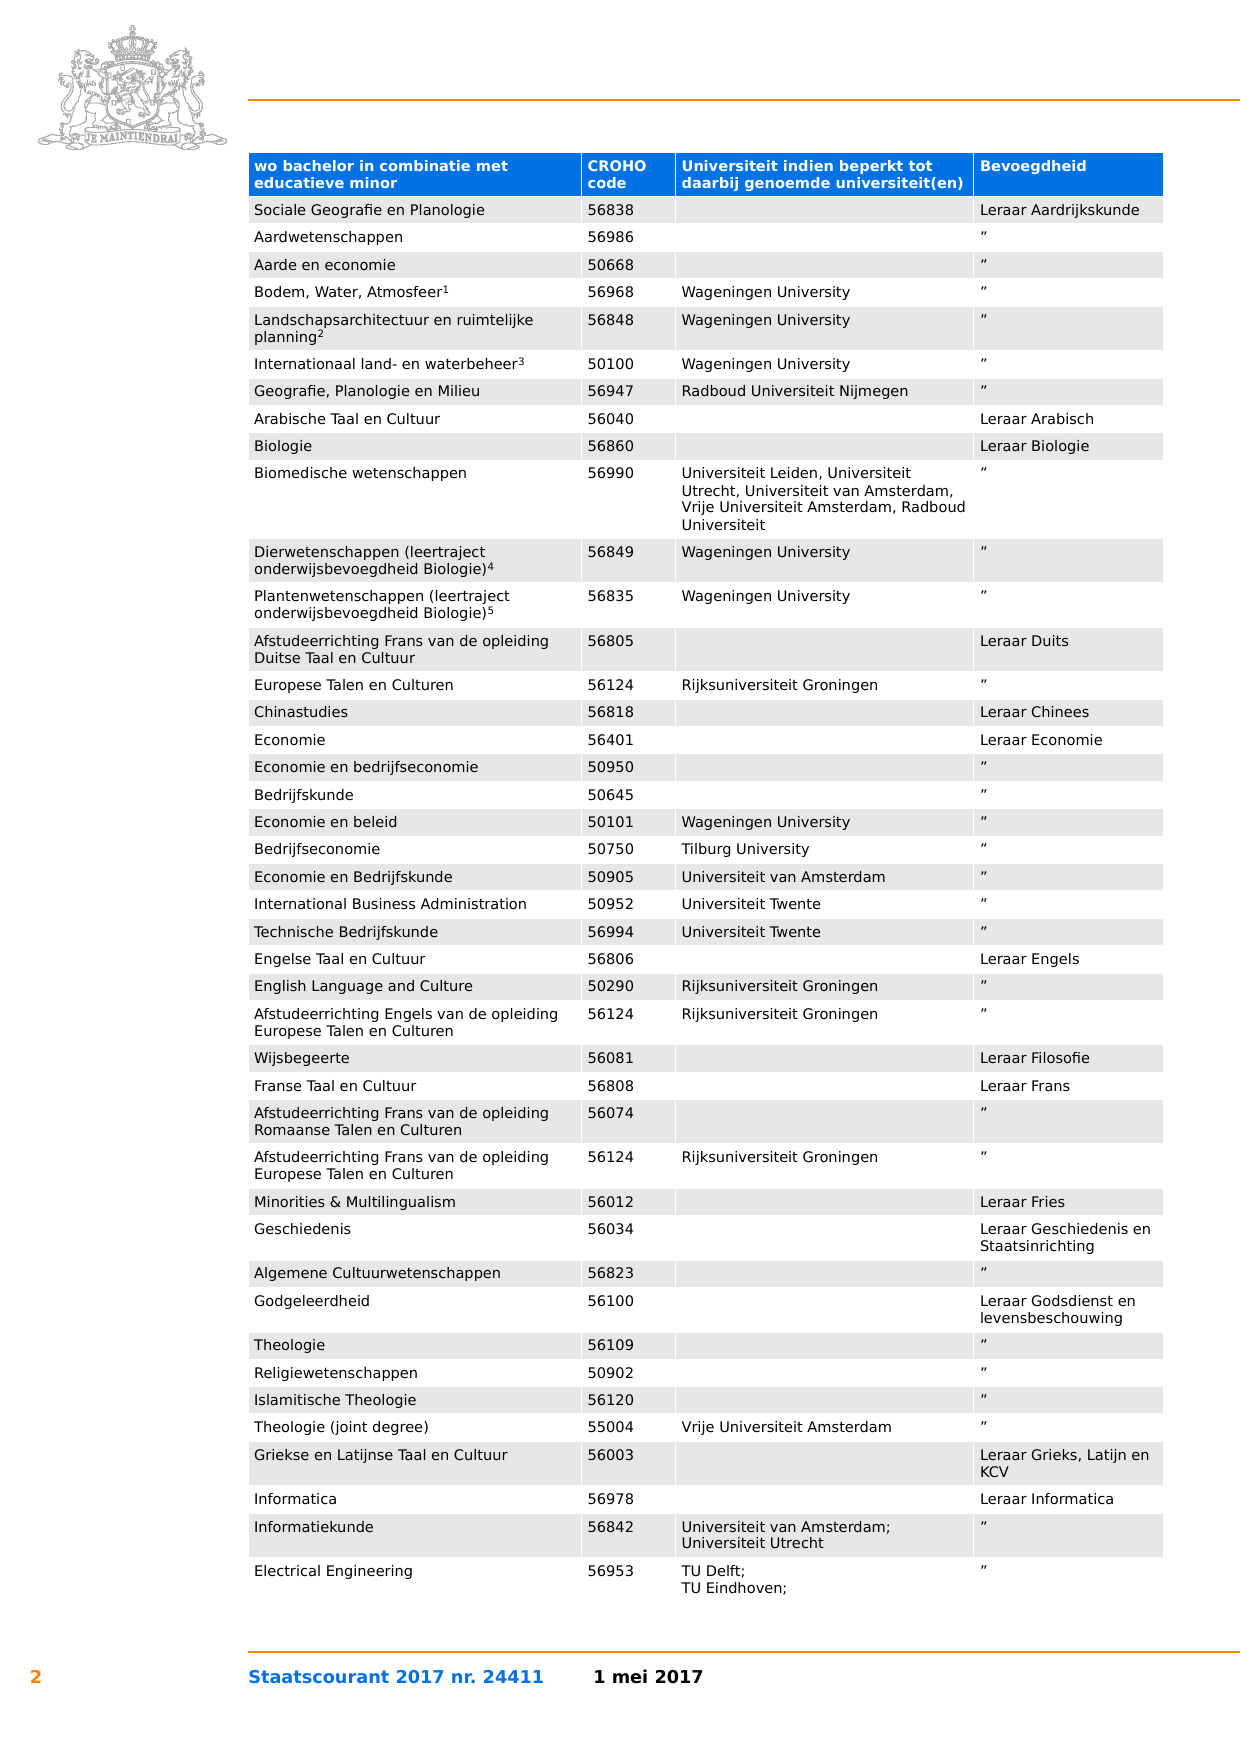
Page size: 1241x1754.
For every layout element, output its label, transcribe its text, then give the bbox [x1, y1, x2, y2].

table_cell ” [974, 1360, 1163, 1386]
table_cell 56842 [582, 1514, 675, 1557]
table_cell Biologie [249, 433, 581, 460]
table_cell [676, 628, 973, 671]
table_cell [676, 1100, 973, 1143]
table_cell [676, 1073, 973, 1099]
table_cell Rijksuniversiteit Groningen [676, 974, 973, 1000]
table_cell [676, 406, 973, 432]
table_cell TU Delft; TU Eindhoven; [676, 1558, 973, 1601]
table_cell Leraar Grieks, Latijn en KCV [974, 1442, 1163, 1485]
table_cell 56990 [582, 461, 675, 538]
table_cell Leraar Geschiedenis en Staatsinrichting [974, 1216, 1163, 1259]
table_header wo bachelor in combinatie met educatieve minor [249, 153, 581, 196]
table_cell 50668 [582, 252, 675, 278]
table_cell 56986 [582, 225, 675, 251]
table_cell 56081 [582, 1045, 675, 1072]
table_cell ” [974, 1514, 1163, 1557]
table_cell ” [974, 252, 1163, 278]
table_header Universiteit indien beperkt tot daarbij genoemde universiteit(en) [676, 153, 973, 196]
table_cell 56120 [582, 1387, 675, 1413]
table_cell 56835 [582, 584, 675, 627]
table_cell Afstudeerrichting Frans van de opleiding Europese Talen en Culturen [249, 1145, 581, 1188]
table_cell Franse Taal en Cultuur [249, 1073, 581, 1099]
table_cell Vrije Universiteit Amsterdam [676, 1415, 973, 1441]
table_cell Economie en bedrijfseconomie [249, 754, 581, 781]
table_cell Economie [249, 727, 581, 753]
table_cell [676, 754, 973, 781]
table_cell ” [974, 461, 1163, 538]
table_cell 56808 [582, 1073, 675, 1099]
table_cell 56109 [582, 1333, 675, 1359]
table_cell Rijksuniversiteit Groningen [676, 672, 973, 698]
table_cell 56838 [582, 197, 675, 223]
table_cell Algemene Cultuurwetenschappen [249, 1261, 581, 1287]
table_cell Afstudeerrichting Engels van de opleiding Europese Talen en Culturen [249, 1001, 581, 1044]
table_cell [676, 1486, 973, 1513]
table_cell ” [974, 891, 1163, 918]
table_cell [676, 1189, 973, 1215]
table_cell Biomedische wetenschappen [249, 461, 581, 538]
table_cell [676, 433, 973, 460]
table_cell 56124 [582, 672, 675, 698]
table_cell Leraar Fries [974, 1189, 1163, 1215]
table_cell Leraar Arabisch [974, 406, 1163, 432]
table_cell Wageningen University [676, 279, 973, 306]
table_cell Bodem, Water, Atmosfeer1 [249, 279, 581, 306]
table_cell Electrical Engineering [249, 1558, 581, 1601]
table_cell 50100 [582, 351, 675, 377]
table_cell [676, 1288, 973, 1331]
table_cell Europese Talen en Culturen [249, 672, 581, 698]
table_cell ” [974, 1100, 1163, 1143]
table_cell Theologie (joint degree) [249, 1415, 581, 1441]
table_cell Wageningen University [676, 351, 973, 377]
table_cell ” [974, 837, 1163, 863]
table_cell Wageningen University [676, 539, 973, 582]
table_cell ” [974, 754, 1163, 781]
table_cell Wijsbegeerte [249, 1045, 581, 1072]
table_cell 56978 [582, 1486, 675, 1513]
table_cell [676, 782, 973, 808]
table_cell 56806 [582, 946, 675, 972]
table_cell ” [974, 672, 1163, 698]
table_cell [676, 225, 973, 251]
table_cell 56823 [582, 1261, 675, 1287]
table_cell Dierwetenschappen (leertraject onderwijsbevoegdheid Biologie)4 [249, 539, 581, 582]
table_cell [676, 197, 973, 223]
table_cell Arabische Taal en Cultuur [249, 406, 581, 432]
table_cell Technische Bedrijfskunde [249, 919, 581, 945]
table_cell Wageningen University [676, 809, 973, 836]
table_cell Leraar Duits [974, 628, 1163, 671]
table_cell Engelse Taal en Cultuur [249, 946, 581, 972]
table_cell Universiteit van Amsterdam [676, 864, 973, 890]
table_cell Universiteit Twente [676, 891, 973, 918]
table_cell ” [974, 1145, 1163, 1188]
table_cell Informatiekunde [249, 1514, 581, 1557]
table_cell [676, 1216, 973, 1259]
table_cell ” [974, 809, 1163, 836]
table_cell 50952 [582, 891, 675, 918]
table_cell 50905 [582, 864, 675, 890]
table_cell Geografie, Planologie en Milieu [249, 379, 581, 405]
table_cell Leraar Engels [974, 946, 1163, 972]
table_cell Economie en beleid [249, 809, 581, 836]
table_cell [676, 1387, 973, 1413]
table_cell Minorities & Multilingualism [249, 1189, 581, 1215]
table_cell Leraar Chinees [974, 700, 1163, 726]
table_cell Theologie [249, 1333, 581, 1359]
table_cell Religiewetenschappen [249, 1360, 581, 1386]
table_cell Leraar Economie [974, 727, 1163, 753]
table_cell Afstudeerrichting Frans van de opleiding Duitse Taal en Cultuur [249, 628, 581, 671]
table_cell ” [974, 279, 1163, 306]
table_cell 56074 [582, 1100, 675, 1143]
table_cell Godgeleerdheid [249, 1288, 581, 1331]
table_cell Informatica [249, 1486, 581, 1513]
table_cell Rijksuniversiteit Groningen [676, 1145, 973, 1188]
table_cell Bedrijfskunde [249, 782, 581, 808]
table_cell 56849 [582, 539, 675, 582]
table_cell Aardwetenschappen [249, 225, 581, 251]
table_cell [676, 946, 973, 972]
table_cell [676, 1442, 973, 1485]
table_cell [676, 700, 973, 726]
table_cell ” [974, 919, 1163, 945]
table_cell 50902 [582, 1360, 675, 1386]
table_cell Geschiedenis [249, 1216, 581, 1259]
table_cell Bedrijfseconomie [249, 837, 581, 863]
table_cell Landschapsarchitectuur en ruimtelijke planning2 [249, 307, 581, 350]
table_cell ” [974, 1415, 1163, 1441]
table_cell 56100 [582, 1288, 675, 1331]
table_cell Economie en Bedrijfskunde [249, 864, 581, 890]
table_cell 50101 [582, 809, 675, 836]
table_cell 56947 [582, 379, 675, 405]
table_cell ” [974, 1261, 1163, 1287]
table_cell 50750 [582, 837, 675, 863]
table_cell 56124 [582, 1145, 675, 1188]
table_cell [676, 1360, 973, 1386]
table_cell ” [974, 379, 1163, 405]
table_cell 56848 [582, 307, 675, 350]
table_cell ” [974, 1387, 1163, 1413]
table_cell 56034 [582, 1216, 675, 1259]
table_cell 56860 [582, 433, 675, 460]
table_cell Afstudeerrichting Frans van de opleiding Romaanse Talen en Culturen [249, 1100, 581, 1143]
table_cell Universiteit Leiden, Universiteit Utrecht, Universiteit van Amsterdam, Vrije Universiteit Amsterdam, Radboud Universiteit [676, 461, 973, 538]
table_cell ” [974, 307, 1163, 350]
table_cell Universiteit Twente [676, 919, 973, 945]
table_cell Leraar Filosofie [974, 1045, 1163, 1072]
table_cell Chinastudies [249, 700, 581, 726]
table_cell ” [974, 1333, 1163, 1359]
table_cell 56124 [582, 1001, 675, 1044]
table_cell 55004 [582, 1415, 675, 1441]
table_cell [676, 252, 973, 278]
table_cell 50950 [582, 754, 675, 781]
table_cell 56994 [582, 919, 675, 945]
table_cell Leraar Frans [974, 1073, 1163, 1099]
table_cell ” [974, 539, 1163, 582]
table_cell 50290 [582, 974, 675, 1000]
table_cell Universiteit van Amsterdam; Universiteit Utrecht [676, 1514, 973, 1557]
table_cell ” [974, 864, 1163, 890]
table_cell Wageningen University [676, 584, 973, 627]
table_cell 56012 [582, 1189, 675, 1215]
table_cell ” [974, 1558, 1163, 1601]
table_cell [676, 727, 973, 753]
table_cell Sociale Geografie en Planologie [249, 197, 581, 223]
table_cell ” [974, 1001, 1163, 1044]
table_cell 56818 [582, 700, 675, 726]
table_cell [676, 1333, 973, 1359]
table_cell English Language and Culture [249, 974, 581, 1000]
table_cell Leraar Biologie [974, 433, 1163, 460]
table_cell Wageningen University [676, 307, 973, 350]
table_header Bevoegdheid [974, 153, 1163, 196]
table_cell ” [974, 225, 1163, 251]
table_header CROHO code [582, 153, 675, 196]
table_cell [676, 1045, 973, 1072]
table_cell Internationaal land- en waterbeheer3 [249, 351, 581, 377]
table_cell Plantenwetenschappen (leertraject onderwijsbevoegdheid Biologie)5 [249, 584, 581, 627]
table_cell 56040 [582, 406, 675, 432]
table_cell Rijksuniversiteit Groningen [676, 1001, 973, 1044]
table_cell Islamitische Theologie [249, 1387, 581, 1413]
table_cell 56003 [582, 1442, 675, 1485]
table_cell 50645 [582, 782, 675, 808]
table_cell 56968 [582, 279, 675, 306]
table_cell ” [974, 974, 1163, 1000]
table_cell Griekse en Latijnse Taal en Cultuur [249, 1442, 581, 1485]
table_cell Leraar Aardrijkskunde [974, 197, 1163, 223]
table_cell [676, 1261, 973, 1287]
table_cell Leraar Informatica [974, 1486, 1163, 1513]
table_cell ” [974, 584, 1163, 627]
table_cell 56401 [582, 727, 675, 753]
table_cell 56953 [582, 1558, 675, 1601]
table_cell Radboud Universiteit Nijmegen [676, 379, 973, 405]
table_cell ” [974, 782, 1163, 808]
table_cell International Business Administration [249, 891, 581, 918]
table_cell Leraar Godsdienst en levensbeschouwing [974, 1288, 1163, 1331]
table_cell Aarde en economie [249, 252, 581, 278]
table_cell ” [974, 351, 1163, 377]
picture [38, 25, 227, 150]
table_cell 56805 [582, 628, 675, 671]
table_cell Tilburg University [676, 837, 973, 863]
